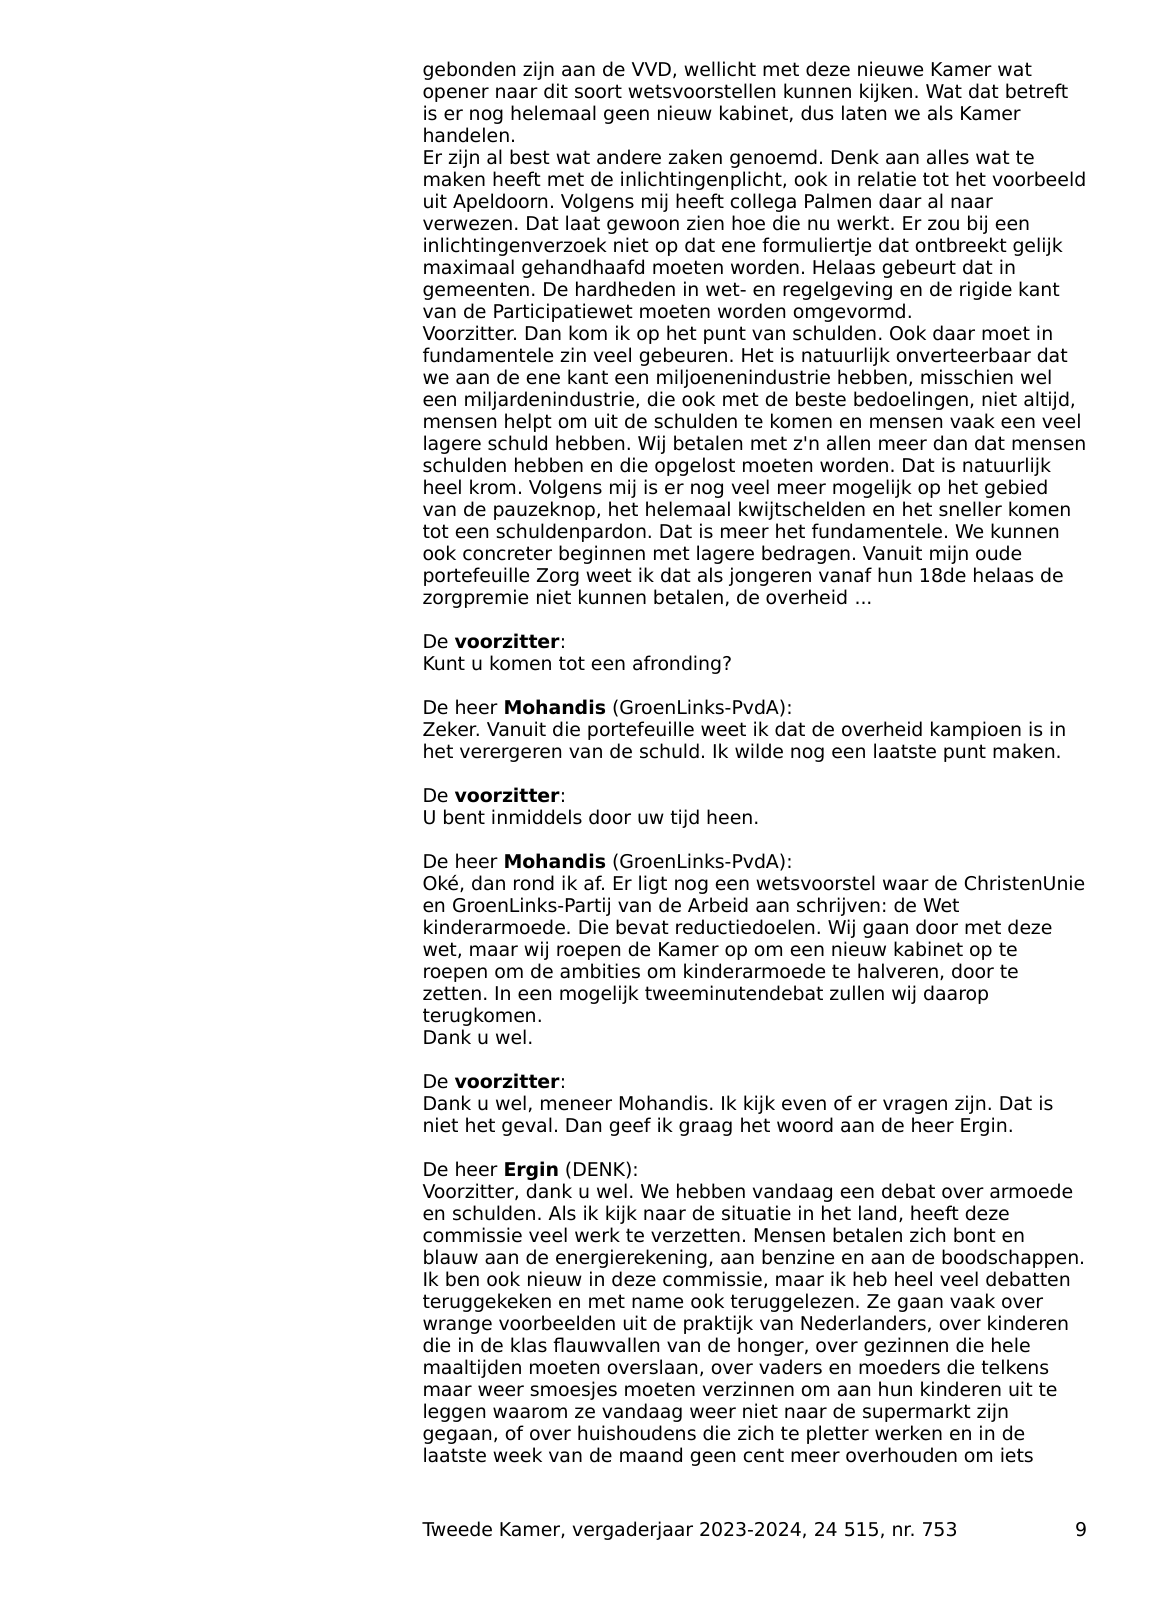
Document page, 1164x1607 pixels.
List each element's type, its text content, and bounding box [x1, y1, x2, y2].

text Dank u wel, meneer Mohandis. Ik kijk even of er vragen zijn. Dat is niet het geval. Dan geef ik graag het woord aan de heer Ergin. [422, 1093, 1087, 1137]
text Oké, dan rond ik af. Er ligt nog een wetsvoorstel waar de ChristenUnie en GroenLinks-Partij van de Arbeid aan schrijven: de Wet kinderarmoede. Die bevat reductiedoelen. Wij gaan door met deze wet, maar wij roepen de Kamer op om een nieuw kabinet op te roepen om de ambities om kinderarmoede te halveren, door te zetten. In een mogelijk tweeminutendebat zullen wij daarop terugkomen. [422, 873, 1087, 1027]
text De voorzitter: [422, 1071, 1087, 1093]
text De voorzitter: [422, 631, 1087, 653]
text Voorzitter, dank u wel. We hebben vandaag een debat over armoede en schulden. Als ik kijk naar de situatie in het land, heeft deze commissie veel werk te verzetten. Mensen betalen zich bont en blauw aan de energierekening, aan benzine en aan de boodschappen. Ik ben ook nieuw in deze commissie, maar ik heb heel veel debatten teruggekeken en met name ook teruggelezen. Ze gaan vaak over wrange voorbeelden uit de praktijk van Nederlanders, over kinderen die in de klas flauwvallen van de honger, over gezinnen die hele maaltijden moeten overslaan, over vaders en moeders die telkens maar weer smoesjes moeten verzinnen om aan hun kinderen uit te leggen waarom ze vandaag weer niet naar de supermarkt zijn gegaan, of over huishoudens die zich te pletter werken en in de laatste week van de maand geen cent meer overhouden om iets [422, 1181, 1087, 1467]
text De heer Mohandis (GroenLinks-PvdA): [422, 851, 1087, 873]
text Kunt u komen tot een afronding? [422, 653, 1087, 675]
text gebonden zijn aan de VVD, wellicht met deze nieuwe Kamer wat opener naar dit soort wetsvoorstellen kunnen kijken. Wat dat betreft is er nog helemaal geen nieuw kabinet, dus laten we als Kamer handelen. [422, 59, 1087, 147]
text U bent inmiddels door uw tijd heen. [422, 807, 1087, 829]
text Zeker. Vanuit die portefeuille weet ik dat de overheid kampioen is in het verergeren van de schuld. Ik wilde nog een laatste punt maken. [422, 719, 1087, 763]
text De heer Mohandis (GroenLinks-PvdA): [422, 697, 1087, 719]
text Dank u wel. [422, 1027, 1087, 1049]
text Voorzitter. Dan kom ik op het punt van schulden. Ook daar moet in fundamentele zin veel gebeuren. Het is natuurlijk onverteerbaar dat we aan de ene kant een miljoenenindustrie hebben, misschien wel een miljardenindustrie, die ook met de beste bedoelingen, niet altijd, mensen helpt om uit de schulden te komen en mensen vaak een veel lagere schuld hebben. Wij betalen met z'n allen meer dan dat mensen schulden hebben en die opgelost moeten worden. Dat is natuurlijk heel krom. Volgens mij is er nog veel meer mogelijk op het gebied van de pauzeknop, het helemaal kwijtschelden en het sneller komen tot een schuldenpardon. Dat is meer het fundamentele. We kunnen ook concreter beginnen met lagere bedragen. Vanuit mijn oude portefeuille Zorg weet ik dat als jongeren vanaf hun 18de helaas de zorgpremie niet kunnen betalen, de overheid ... [422, 323, 1087, 608]
text De voorzitter: [422, 785, 1087, 807]
text De heer Ergin (DENK): [422, 1159, 1087, 1181]
text Er zijn al best wat andere zaken genoemd. Denk aan alles wat te maken heeft met de inlichtingenplicht, ook in relatie tot het voorbeeld uit Apeldoorn. Volgens mij heeft collega Palmen daar al naar verwezen. Dat laat gewoon zien hoe die nu werkt. Er zou bij een inlichtingenverzoek niet op dat ene formuliertje dat ontbreekt gelijk maximaal gehandhaafd moeten worden. Helaas gebeurt dat in gemeenten. De hardheden in wet- en regelgeving en de rigide kant van de Participatiewet moeten worden omgevormd. [422, 147, 1087, 323]
